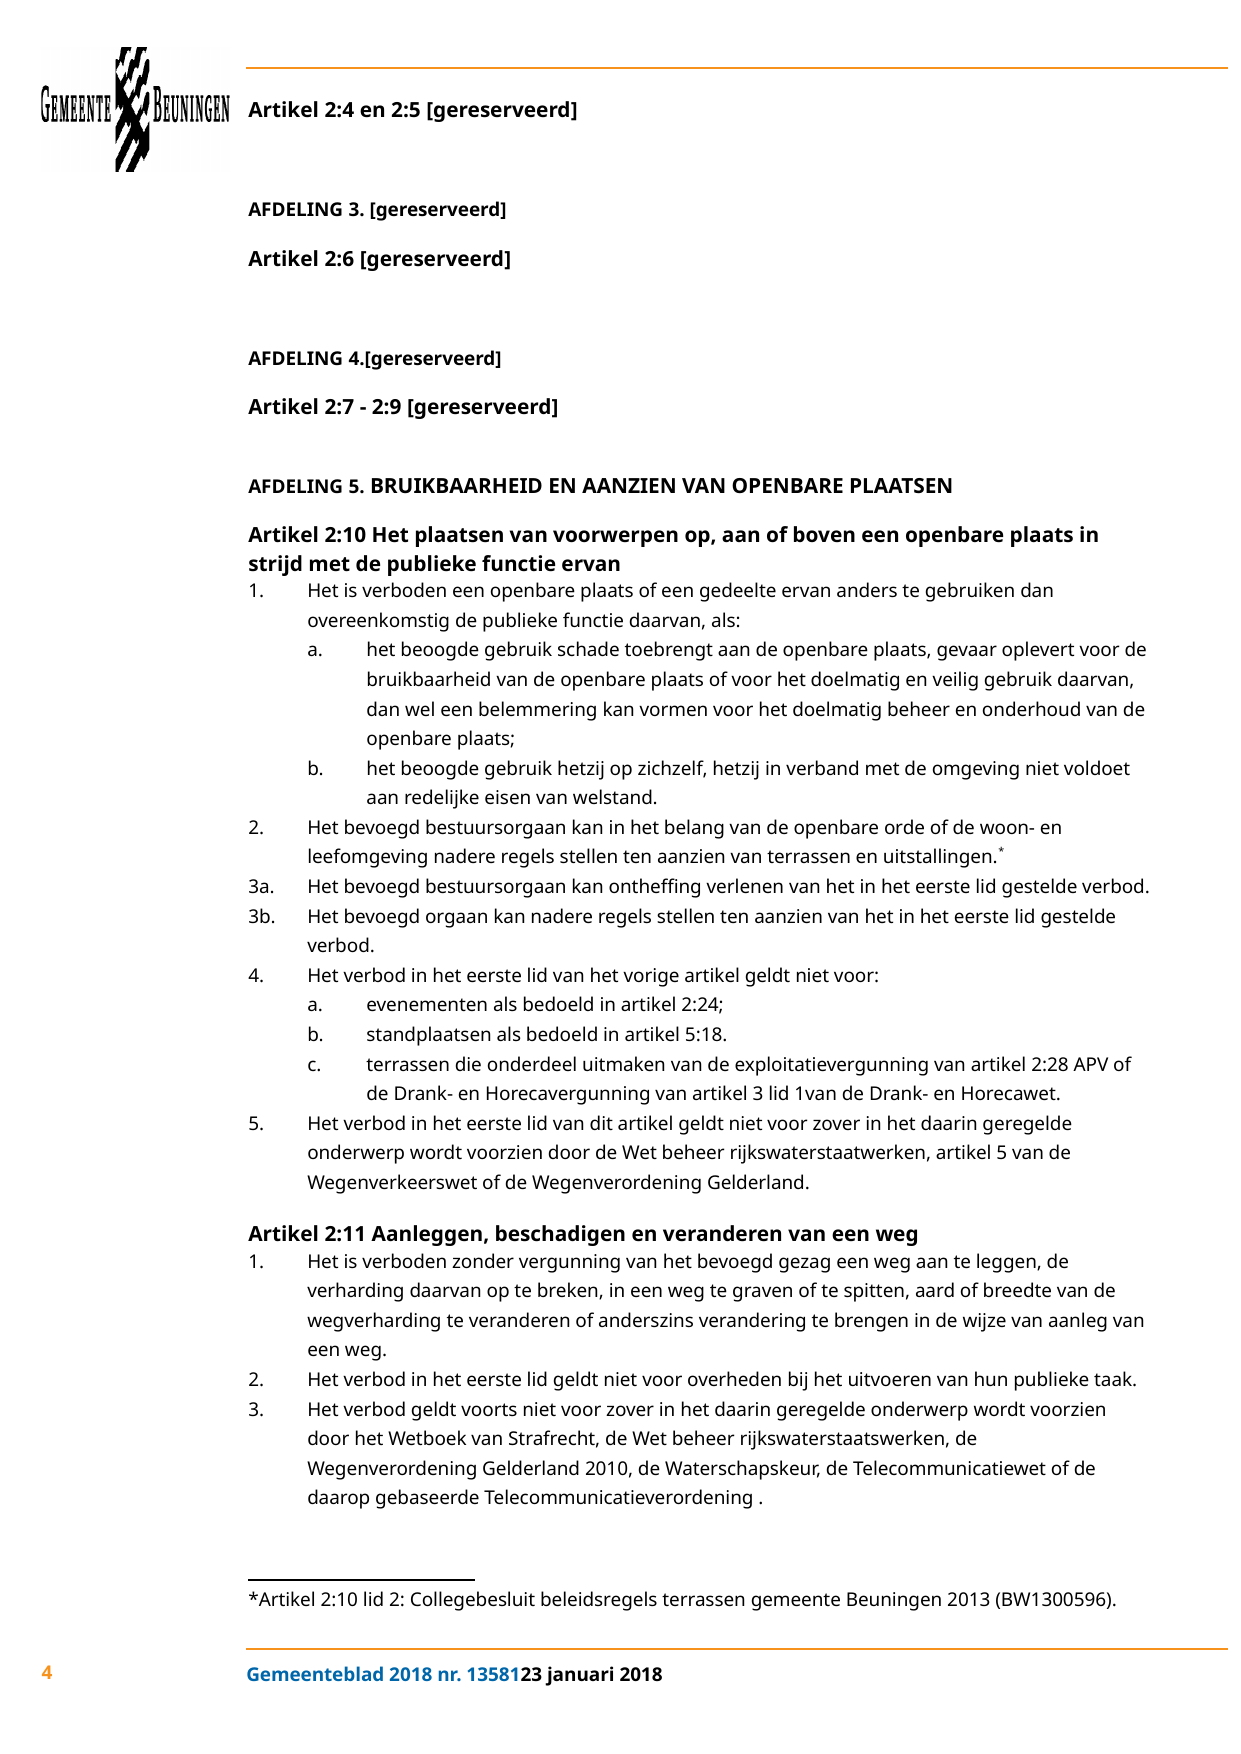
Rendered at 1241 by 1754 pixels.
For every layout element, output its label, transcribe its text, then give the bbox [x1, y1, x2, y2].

list Artikel 2:10 lid 2: Collegebesluit beleidsregels terrassen gemeente Beuningen 2013 (BW1300596). [248, 1586, 1152, 1612]
list Het bevoegd bestuursorgaan kan ontheffing verlenen van het in het eerste lid gestelde verbod. [248, 873, 1152, 899]
list terrassen die onderdeel uitmaken van de exploitatievergunning van artikel 2:28 APV of de Drank- en Horecavergunning van artikel 3 lid 1van de Drank- en Horecawet. [307, 1051, 1152, 1106]
text Artikel 2:4 en 2:5 [gereserveerd] [248, 95, 1152, 123]
picture [41, 47, 231, 172]
list Het verbod in het eerste lid van dit artikel geldt niet voor zover in het daarin geregelde onderwerp wordt voorzien door de Wet beheer rijkswaterstaatwerken, artikel 5 van de Wegenverkeerswet of de Wegenverordening Gelderland. [248, 1110, 1152, 1195]
list het beoogde gebruik hetzij op zichzelf, hetzij in verband met de omgeving niet voldoet aan redelijke eisen van welstand. [307, 755, 1152, 810]
list Het is verboden een openbare plaats of een gedeelte ervan anders te gebruiken dan overeenkomstig de publieke functie daarvan, als: [248, 577, 1152, 633]
text AFDELING 4.[gereserveerd] [248, 343, 1152, 372]
text Artikel 2:7 - 2:9 [gereserveerd] [248, 392, 1152, 421]
list Het is verboden zonder vergunning van het bevoegd gezag een weg aan te leggen, de verharding daarvan op te breken, in een weg te graven of te spitten, aard of breedte van de wegverharding te veranderen of anderszins verandering te brengen in de wijze van aanleg van een weg. [248, 1248, 1152, 1362]
list Het verbod in het eerste lid van het vorige artikel geldt niet voor: [248, 962, 1152, 988]
text Artikel 2:6 [gereserveerd] [248, 244, 1152, 272]
list Het verbod geldt voorts niet voor zover in het daarin geregelde onderwerp wordt voorzien door het Wetboek van Strafrecht, de Wet beheer rijkswaterstaatswerken, de Wegenverordening Gelderland 2010, de Waterschapskeur, de Telecommunicatiewet of de daarop gebaseerde Telecommunicatieverordening . [248, 1396, 1152, 1510]
list Het verbod in het eerste lid geldt niet voor overheden bij het uitvoeren van hun publieke taak. [248, 1366, 1152, 1392]
list Het bevoegd orgaan kan nadere regels stellen ten aanzien van het in het eerste lid gestelde verbod. [248, 903, 1152, 958]
list Het bevoegd bestuursorgaan kan in het belang van de openbare orde of de woon- en leefomgeving nadere regels stellen ten aanzien van terrassen en uitstallingen. [248, 814, 1152, 869]
list standplaatsen als bedoeld in artikel 5:18. [307, 1021, 1152, 1047]
text Artikel 2:10 Het plaatsen van voorwerpen op, aan of boven een openbare plaats in strijd met de publieke functie ervan [248, 521, 1152, 577]
text AFDELING 5. BRUIKBAARHEID EN AANZIEN VAN OPENBARE PLAATSEN [248, 471, 1152, 500]
list het beoogde gebruik schade toebrengt aan de openbare plaats, gevaar oplevert voor de bruikbaarheid van de openbare plaats of voor het doelmatig en veilig gebruik daarvan, dan wel een belemmering kan vormen voor het doelmatig beheer en onderhoud van de openbare plaats; [307, 637, 1152, 751]
text AFDELING 3. [gereserveerd] [248, 194, 1152, 223]
text Artikel 2:11 Aanleggen, beschadigen en veranderen van een weg [248, 1219, 1152, 1248]
list evenementen als bedoeld in artikel 2:24; [307, 992, 1152, 1017]
